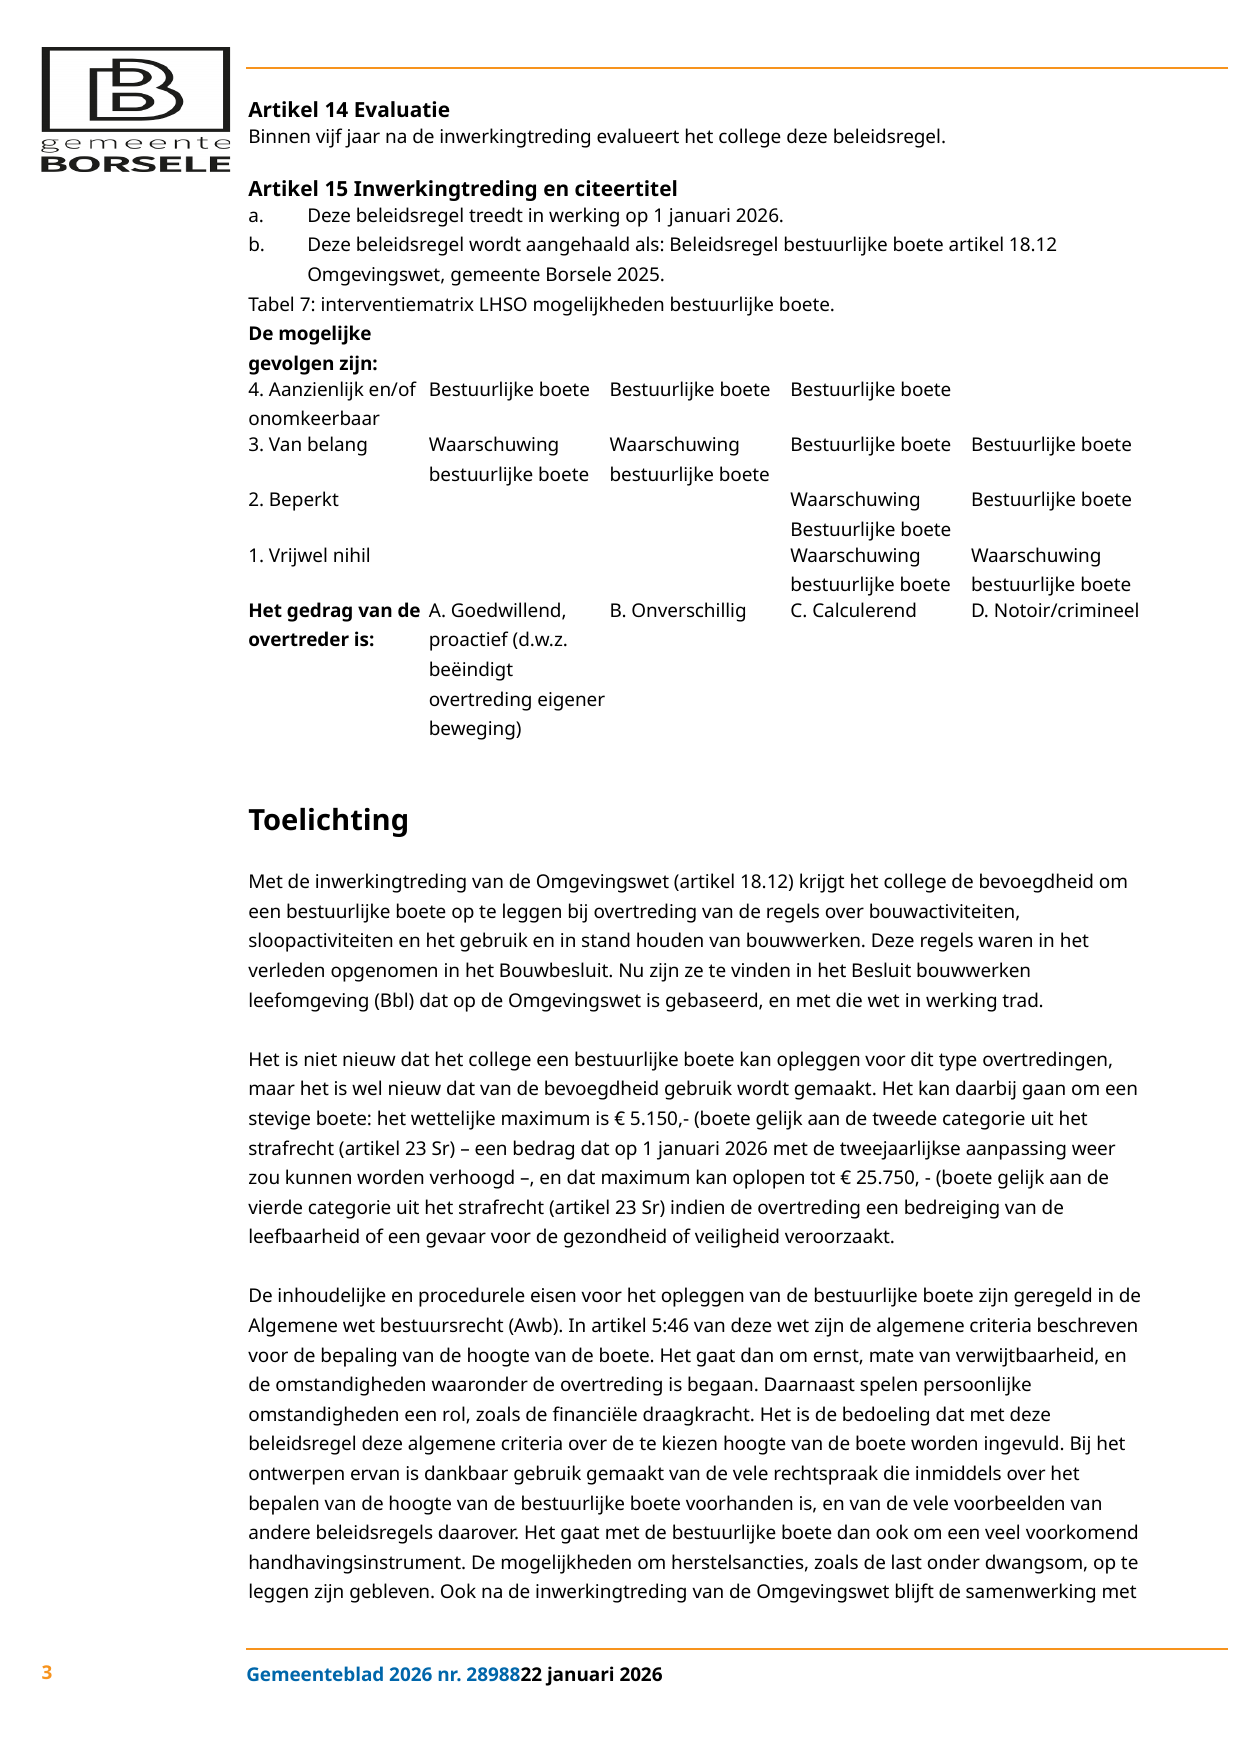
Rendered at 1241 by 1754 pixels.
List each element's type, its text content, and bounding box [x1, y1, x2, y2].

text Artikel 15 Inwerkingtreding en citeertitel [248, 174, 1152, 202]
table_cell Bestuurlijke boete [971, 431, 1152, 486]
table_cell Bestuurlijke boete [609, 376, 790, 431]
table_cell 4. Aanzienlijk en/of onomkeerbaar [248, 376, 429, 431]
text Toelichting [248, 800, 1152, 839]
table_header [609, 321, 790, 376]
table_cell Het gedrag van de overtreder is: [248, 597, 429, 741]
table_cell [429, 486, 609, 542]
table_cell D. Notoir/crimineel [971, 597, 1152, 741]
table_header [971, 321, 1152, 376]
table_header [429, 321, 609, 376]
table_cell Bestuurlijke boete [790, 376, 971, 431]
table_cell Bestuurlijke boete [971, 486, 1152, 542]
table_header De mogelijke gevolgen zijn: [248, 321, 429, 376]
text De inhoudelijke en procedurele eisen voor het opleggen van de bestuurlijke boete zijn geregeld in de Algemene wet bestuursrecht (Awb). In artikel 5:46 van deze wet zijn de algemene criteria beschreven voor de bepaling van de hoogte van de boete. Het gaat dan om ernst, mate van verwijtbaarheid, en de omstandigheden waaronder de overtreding is begaan. Daarnaast spelen persoonlijke omstandigheden een rol, zoals de financiële draagkracht. Het is de bedoeling dat met deze beleidsregel deze algemene criteria over de te kiezen hoogte van de boete worden ingevuld. Bij het ontwerpen ervan is dankbaar gebruik gemaakt van de vele rechtspraak die inmiddels over het bepalen van de hoogte van de bestuurlijke boete voorhanden is, en van de vele voorbeelden van andere beleidsregels daarover. Het gaat met de bestuurlijke boete dan ook om een veel voorkomend handhavingsinstrument. De mogelijkheden om herstelsancties, zoals de last onder dwangsom, op te leggen zijn gebleven. Ook na de inwerkingtreding van de Omgevingswet blijft de samenwerking met [248, 1283, 1152, 1604]
table_cell [429, 542, 609, 597]
picture [41, 47, 231, 172]
table_cell 2. Beperkt [248, 486, 429, 542]
table_cell Bestuurlijke boete [429, 376, 609, 431]
table_cell Waarschuwing bestuurlijke boete [429, 431, 609, 486]
table_cell [609, 542, 790, 597]
table_cell [971, 376, 1152, 431]
table_cell [609, 486, 790, 542]
table_cell Waarschuwing Bestuurlijke boete [790, 486, 971, 542]
text Binnen vijf jaar na de inwerkingtreding evalueert het college deze beleidsregel. [248, 123, 1152, 149]
table_cell A. Goedwillend, proactief (d.w.z. beëindigt overtreding eigener beweging) [429, 597, 609, 741]
table_header [790, 321, 971, 376]
table_cell Waarschuwing bestuurlijke boete [790, 542, 971, 597]
table_cell B. Onverschillig [609, 597, 790, 741]
table_cell 1. Vrijwel nihil [248, 542, 429, 597]
text Met de inwerkingtreding van de Omgevingswet (artikel 18.12) krijgt het college de bevoegdheid om een bestuurlijke boete op te leggen bij overtreding van de regels over bouwactiviteiten, sloopactiviteiten en het gebruik en in stand houden van bouwwerken. Deze regels waren in het verleden opgenomen in het Bouwbesluit. Nu zijn ze te vinden in het Besluit bouwwerken leefomgeving (Bbl) dat op de Omgevingswet is gebaseerd, en met die wet in werking trad. [248, 868, 1152, 1013]
table_cell Bestuurlijke boete [790, 431, 971, 486]
table_cell C. Calculerend [790, 597, 971, 741]
list Deze beleidsregel wordt aangehaald als: Beleidsregel bestuurlijke boete artikel 18.12 Omgevingswet, gemeente Borsele 2025. [248, 232, 1152, 287]
table_cell 3. Van belang [248, 431, 429, 486]
table_cell Waarschuwing bestuurlijke boete [971, 542, 1152, 597]
list Deze beleidsregel treedt in werking op 1 januari 2026. [248, 202, 1152, 228]
text Artikel 14 Evaluatie [248, 95, 1152, 123]
text Het is niet nieuw dat het college een bestuurlijke boete kan opleggen voor dit type overtredingen, maar het is wel nieuw dat van de bevoegdheid gebruik wordt gemaakt. Het kan daarbij gaan om een stevige boete: het wettelijke maximum is € 5.150,- (boete gelijk aan de tweede categorie uit het strafrecht (artikel 23 Sr) – een bedrag dat op 1 januari 2026 met de tweejaarlijkse aanpassing weer zou kunnen worden verhoogd –, en dat maximum kan oplopen tot € 25.750, - (boete gelijk aan de vierde categorie uit het strafrecht (artikel 23 Sr) indien de overtreding een bedreiging van de leefbaarheid of een gevaar voor de gezondheid of veiligheid veroorzaakt. [248, 1046, 1152, 1249]
text Tabel 7: interventiematrix LHSO mogelijkheden bestuurlijke boete. [248, 291, 1152, 317]
table_cell Waarschuwing bestuurlijke boete [609, 431, 790, 486]
